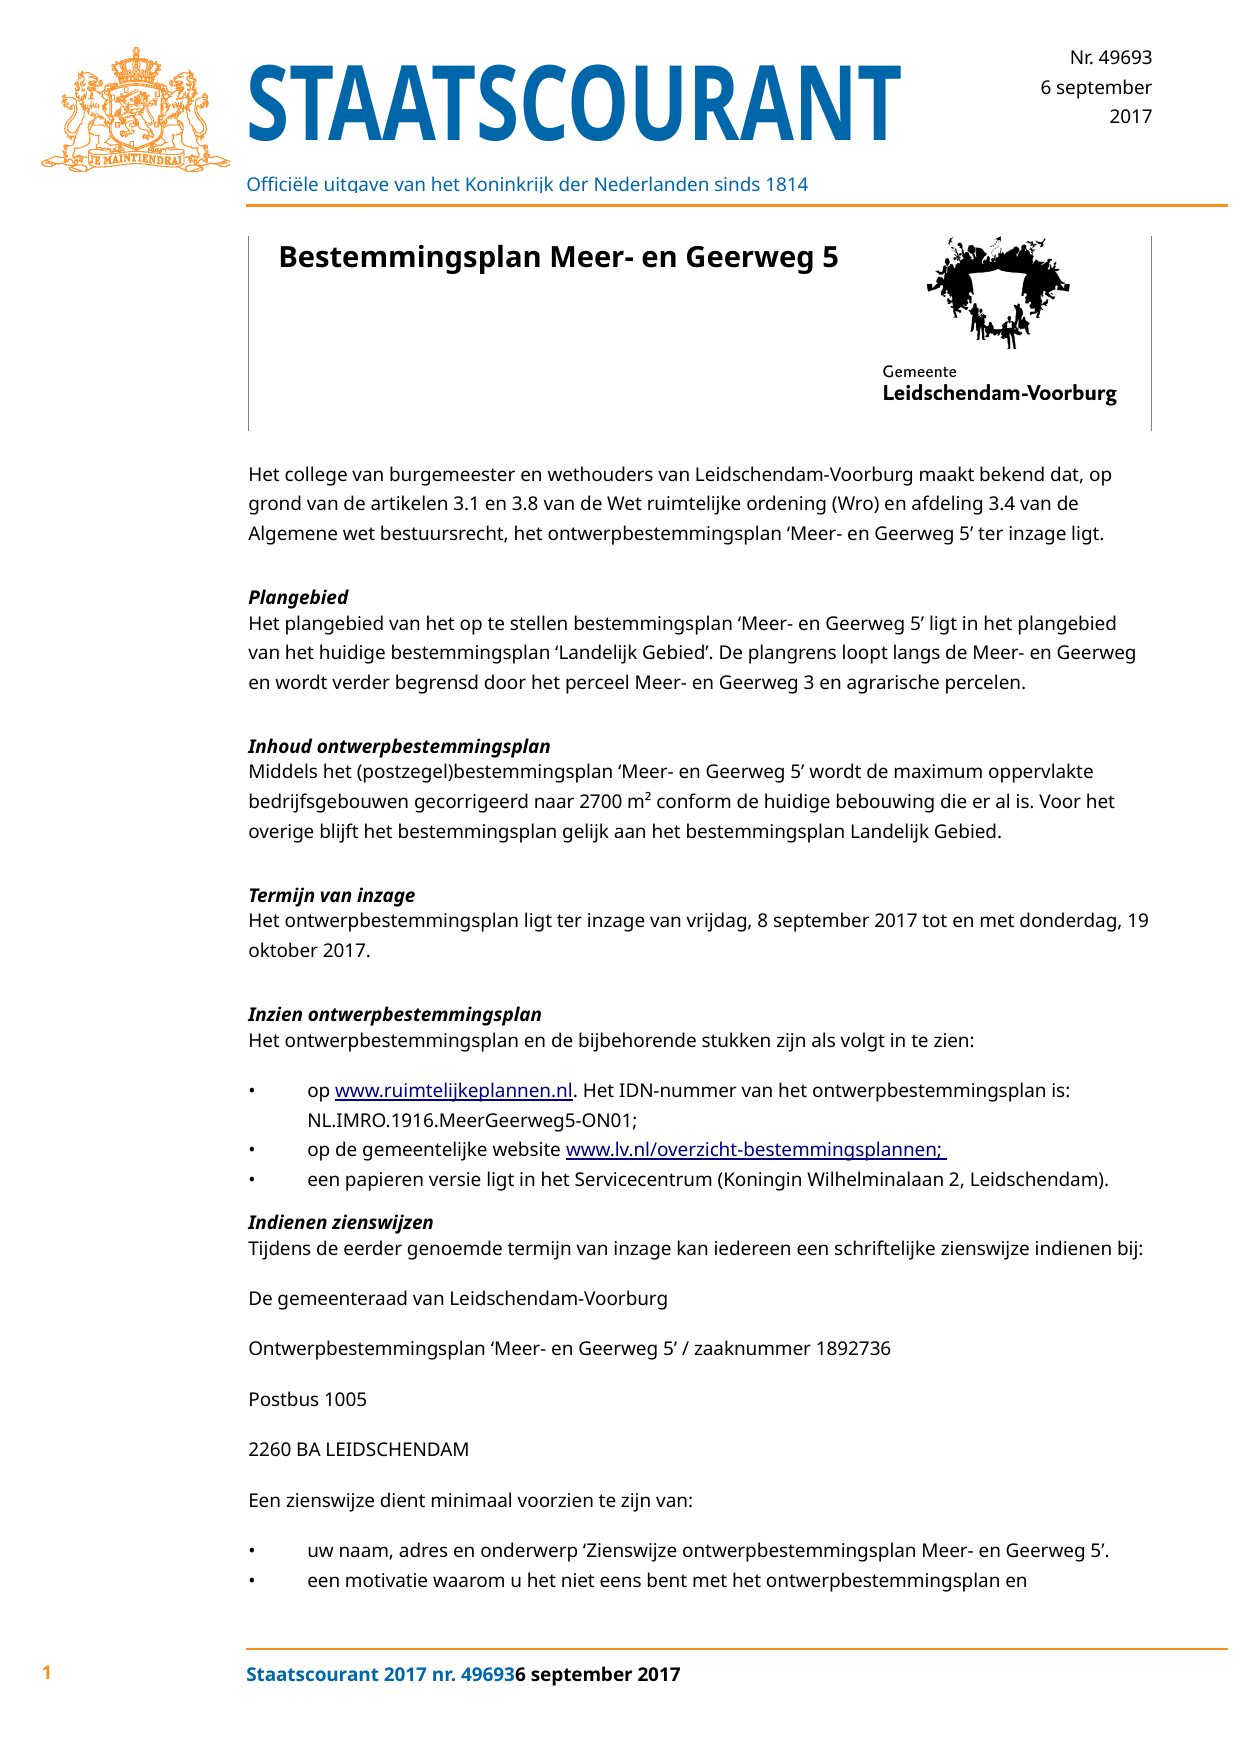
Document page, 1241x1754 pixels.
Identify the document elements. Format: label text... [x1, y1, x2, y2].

list op de gemeentelijke website www.lv.nl/overzicht-bestemmingsplannen; [248, 1136, 1152, 1162]
list uw naam, adres en onderwerp ‘Zienswijze ontwerpbestemmingsplan Meer- en Geerweg 5’. [248, 1537, 1152, 1563]
text Inhoud ontwerpbestemmingsplan [248, 733, 1152, 759]
picture [41, 47, 231, 172]
text Middels het (postzegel)bestemmingsplan ‘Meer- en Geerweg 5’ wordt de maximum oppervlakte bedrijfsgebouwen gecorrigeerd naar 2700 m² conform de huidige bebouwing die er al is. Voor het overige blijft het bestemmingsplan gelijk aan het bestemmingsplan Landelijk Gebied. [248, 759, 1152, 843]
text De gemeenteraad van Leidschendam-Voorburg [248, 1285, 1152, 1311]
text Tijdens de eerder genoemde termijn van inzage kan iedereen een schriftelijke zienswijze indienen bij: [248, 1235, 1152, 1261]
text Ontwerpbestemmingsplan ‘Meer- en Geerweg 5’ / zaaknummer 1892736 [248, 1336, 1152, 1361]
text Indienen zienswijzen [248, 1209, 1152, 1235]
text Inzien ontwerpbestemmingsplan [248, 1001, 1152, 1027]
text Het ontwerpbestemmingsplan ligt ter inzage van vrijdag, 8 september 2017 tot en met donderdag, 19 oktober 2017. [248, 907, 1152, 963]
list op www.ruimtelijkeplannen.nl. Het IDN-nummer van het ontwerpbestemmingsplan is: NL.IMRO.1916.MeerGeerweg5-ON01; [248, 1077, 1152, 1132]
text Een zienswijze dient minimaal voorzien te zijn van: [248, 1487, 1152, 1513]
text Plangebied [248, 584, 1152, 610]
text Het college van burgemeester en wethouders van Leidschendam-Voorburg maakt bekend dat, op grond van de artikelen 3.1 en 3.8 van de Wet ruimtelijke ordening (Wro) en afdeling 3.4 van de Algemene wet bestuursrecht, het ontwerpbestemmingsplan ‘Meer- en Geerweg 5’ ter inzage ligt. [248, 461, 1152, 546]
picture [882, 236, 1119, 406]
text Het ontwerpbestemmingsplan en de bijbehorende stukken zijn als volgt in te zien: [248, 1027, 1152, 1052]
text Postbus 1005 [248, 1386, 1152, 1412]
table_header Bestemmingsplan Meer- en Geerweg 5 [249, 236, 850, 431]
list een motivatie waarom u het niet eens bent met het ontwerpbestemmingsplan en [248, 1567, 1152, 1593]
text 2260 BA LEIDSCHENDAM [248, 1436, 1152, 1462]
text Het plangebied van het op te stellen bestemmingsplan ‘Meer- en Geerweg 5’ ligt in het plangebied van het huidige bestemmingsplan ‘Landelijk Gebied’. De plangrens loopt langs de Meer- en Geerweg en wordt verder begrensd door het perceel Meer- en Geerweg 3 en agrarische percelen. [248, 610, 1152, 695]
text Termijn van inzage [248, 882, 1152, 907]
table_header [850, 236, 1151, 431]
list een papieren versie ligt in het Servicecentrum (Koningin Wilhelminalaan 2, Leidschendam). [248, 1166, 1152, 1192]
